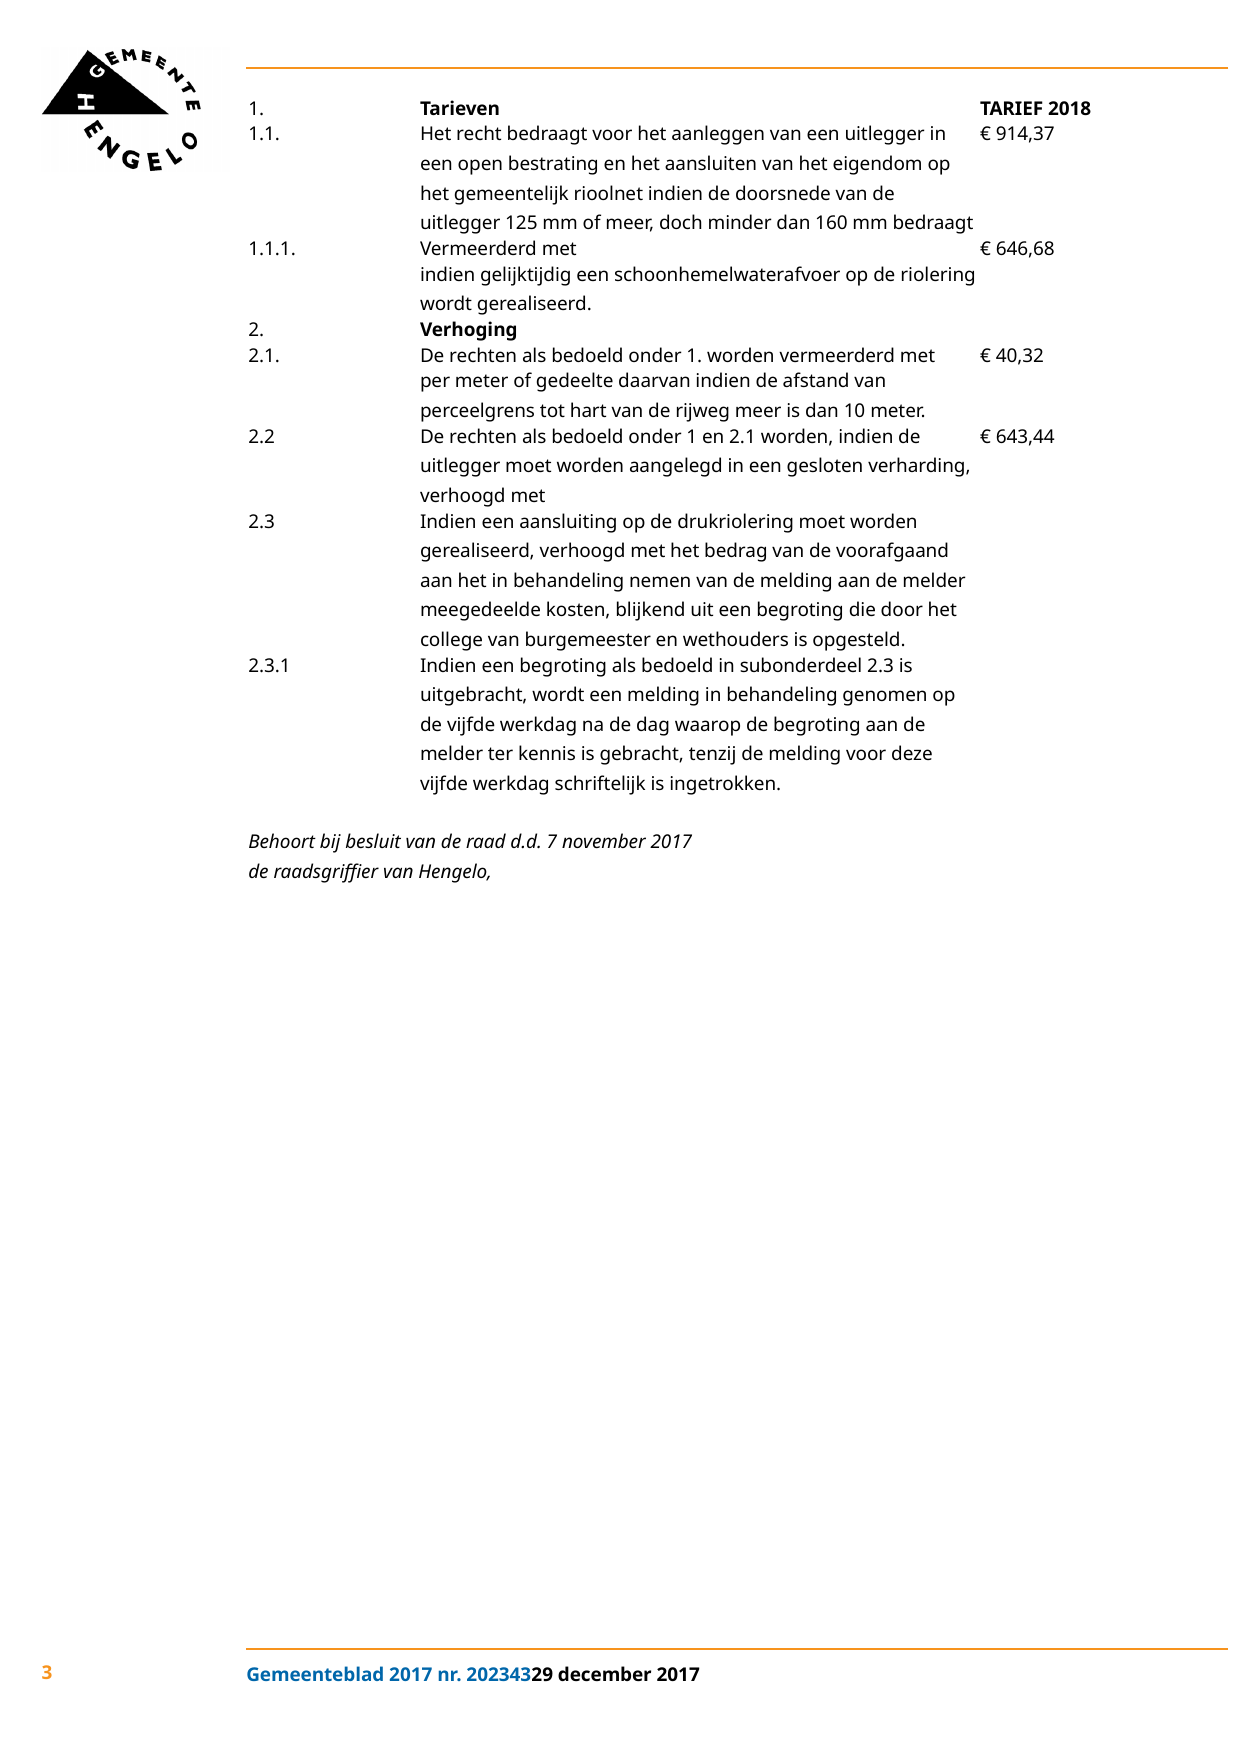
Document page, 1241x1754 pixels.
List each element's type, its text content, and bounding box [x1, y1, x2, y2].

table_cell De rechten als bedoeld onder 1 en 2.1 worden, indien de uitlegger moet worden aangelegd in een gesloten verharding, verhoogd met [420, 423, 980, 508]
table_cell 1.1.1. [248, 235, 420, 261]
table_cell 2.1. [248, 342, 420, 368]
table_cell 2.2 [248, 423, 420, 508]
table_cell [980, 316, 1152, 342]
table_cell 2.3 [248, 508, 420, 652]
table_cell Indien een begroting als bedoeld in subonderdeel 2.3 is uitgebracht, wordt een melding in behandeling genomen op de vijfde werkdag na de dag waarop de begroting aan de melder ter kennis is gebracht, tenzij de melding voor deze vijfde werkdag schriftelijk is ingetrokken. [420, 652, 980, 796]
table_cell € 914,37 [980, 121, 1152, 235]
table_cell 2. [248, 316, 420, 342]
table_cell € 40,32 [980, 342, 1152, 368]
table_cell € 646,68 [980, 235, 1152, 261]
table_cell [980, 261, 1152, 316]
table_cell 1.1. [248, 121, 420, 235]
table_cell indien gelijktijdig een schoonhemelwaterafvoer op de riolering wordt gerealiseerd. [420, 261, 980, 316]
table_cell [980, 508, 1152, 652]
table_cell Het recht bedraagt voor het aanleggen van een uitlegger in een open bestrating en het aansluiten van het eigendom op het gemeentelijk rioolnet indien de doorsnede van de uitlegger 125 mm of meer, doch minder dan 160 mm bedraagt [420, 121, 980, 235]
table_cell € 643,44 [980, 423, 1152, 508]
table_cell per meter of gedeelte daarvan indien de afstand van perceelgrens tot hart van de rijweg meer is dan 10 meter. [420, 368, 980, 423]
table_cell [980, 368, 1152, 423]
table_cell [248, 261, 420, 316]
table_header Tarieven [420, 95, 980, 121]
table_cell 2.3.1 [248, 652, 420, 796]
table_header 1. [248, 95, 420, 121]
table_header TARIEF 2018 [980, 95, 1152, 121]
table_cell [248, 368, 420, 423]
table_cell Verhoging [420, 316, 980, 342]
table_cell [980, 652, 1152, 796]
text de raadsgriffier van Hengelo, [248, 858, 1152, 884]
table_cell De rechten als bedoeld onder 1. worden vermeerderd met [420, 342, 980, 368]
table_cell Vermeerderd met [420, 235, 980, 261]
picture [41, 47, 231, 172]
text Behoort bij besluit van de raad d.d. 7 november 2017 [248, 829, 1152, 854]
table_cell Indien een aansluiting op de drukriolering moet worden gerealiseerd, verhoogd met het bedrag van de voorafgaand aan het in behandeling nemen van de melding aan de melder meegedeelde kosten, blijkend uit een begroting die door het college van burgemeester en wethouders is opgesteld. [420, 508, 980, 652]
